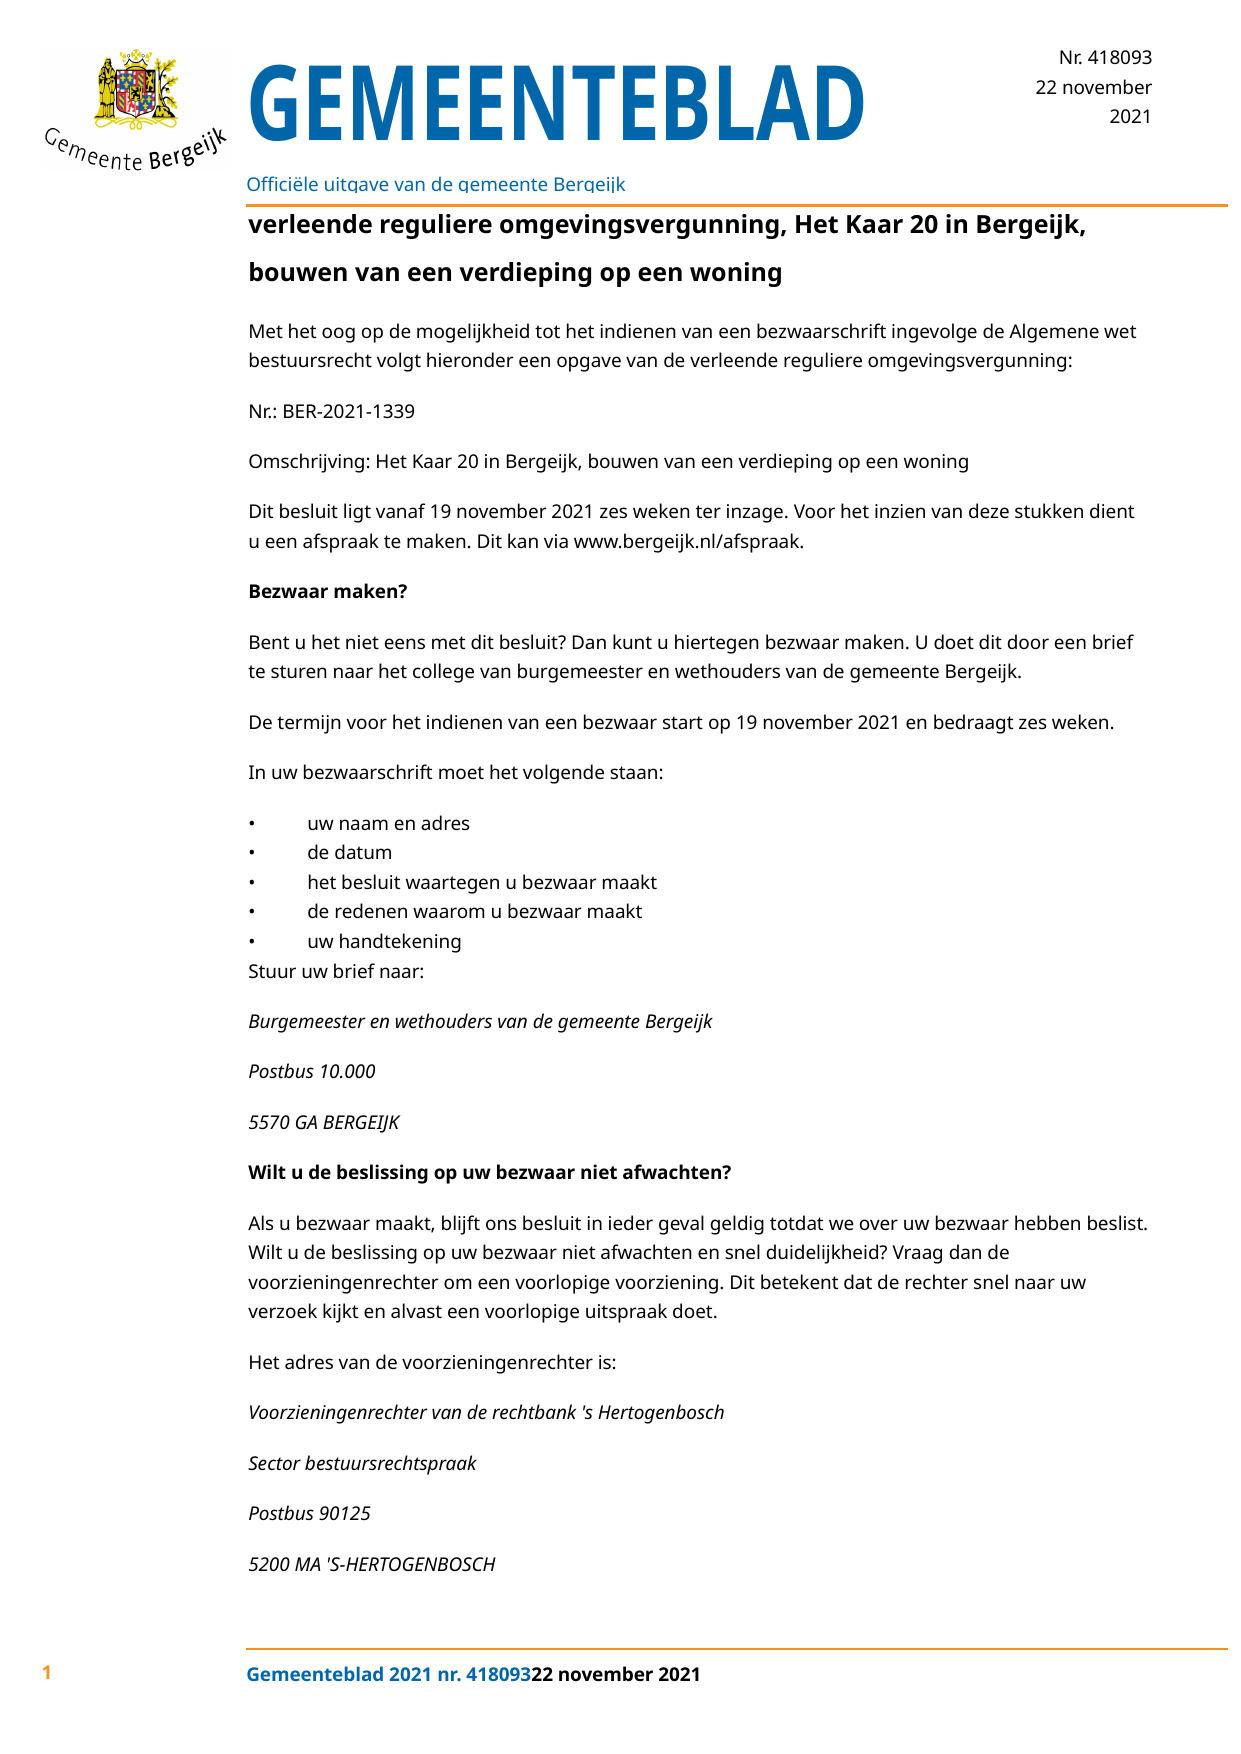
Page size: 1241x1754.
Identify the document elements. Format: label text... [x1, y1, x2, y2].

text Voorzieningenrechter van de rechtbank 's Hertogenbosch [248, 1399, 1152, 1425]
text Bezwaar maken? [248, 579, 1152, 604]
text Wilt u de beslissing op uw bezwaar niet afwachten? [248, 1159, 1152, 1185]
text Omschrijving: Het Kaar 20 in Bergeijk, bouwen van een verdieping op een woning [248, 448, 1152, 474]
picture [41, 47, 231, 172]
text 5200 MA 'S-HERTOGENBOSCH [248, 1551, 1152, 1577]
text Het adres van de voorzieningenrechter is: [248, 1349, 1152, 1375]
text In uw bezwaarschrift moet het volgende staan: [248, 759, 1152, 785]
text De termijn voor het indienen van een bezwaar start op 19 november 2021 en bedraagt zes weken. [248, 709, 1152, 735]
text Postbus 10.000 [248, 1059, 1152, 1084]
text Sector bestuursrechtspraak [248, 1450, 1152, 1476]
list de datum [248, 839, 1152, 865]
list het besluit waartegen u bezwaar maakt [248, 869, 1152, 895]
text Met het oog op de mogelijkheid tot het indienen van een bezwaarschrift ingevolge de Algemene wet bestuursrecht volgt hieronder een opgave van de verleende reguliere omgevingsvergunning: [248, 318, 1152, 373]
list uw naam en adres [248, 810, 1152, 836]
list uw handtekening [248, 928, 1152, 954]
text verleende reguliere omgevingsvergunning, Het Kaar 20 in Bergeijk, bouwen van een verdieping op een woning [248, 207, 1152, 288]
text 5570 GA BERGEIJK [248, 1109, 1152, 1135]
text Als u bezwaar maakt, blijft ons besluit in ieder geval geldig totdat we over uw bezwaar hebben beslist. Wilt u de beslissing op uw bezwaar niet afwachten en snel duidelijkheid? Vraag dan de voorzieningenrechter om een voorlopige voorziening. Dit betekent dat de rechter snel naar uw verzoek kijkt en alvast een voorlopige uitspraak doet. [248, 1210, 1152, 1324]
text Bent u het niet eens met dit besluit? Dan kunt u hiertegen bezwaar maken. U doet dit door een brief te sturen naar het college van burgemeester en wethouders van de gemeente Bergeijk. [248, 629, 1152, 684]
text Nr.: BER-2021-1339 [248, 398, 1152, 424]
text Stuur uw brief naar: [248, 958, 1152, 984]
text Burgemeester en wethouders van de gemeente Bergeijk [248, 1008, 1152, 1034]
text Postbus 90125 [248, 1500, 1152, 1526]
list de redenen waarom u bezwaar maakt [248, 899, 1152, 924]
text Dit besluit ligt vanaf 19 november 2021 zes weken ter inzage. Voor het inzien van deze stukken dient u een afspraak te maken. Dit kan via www.bergeijk.nl/afspraak. [248, 499, 1152, 554]
